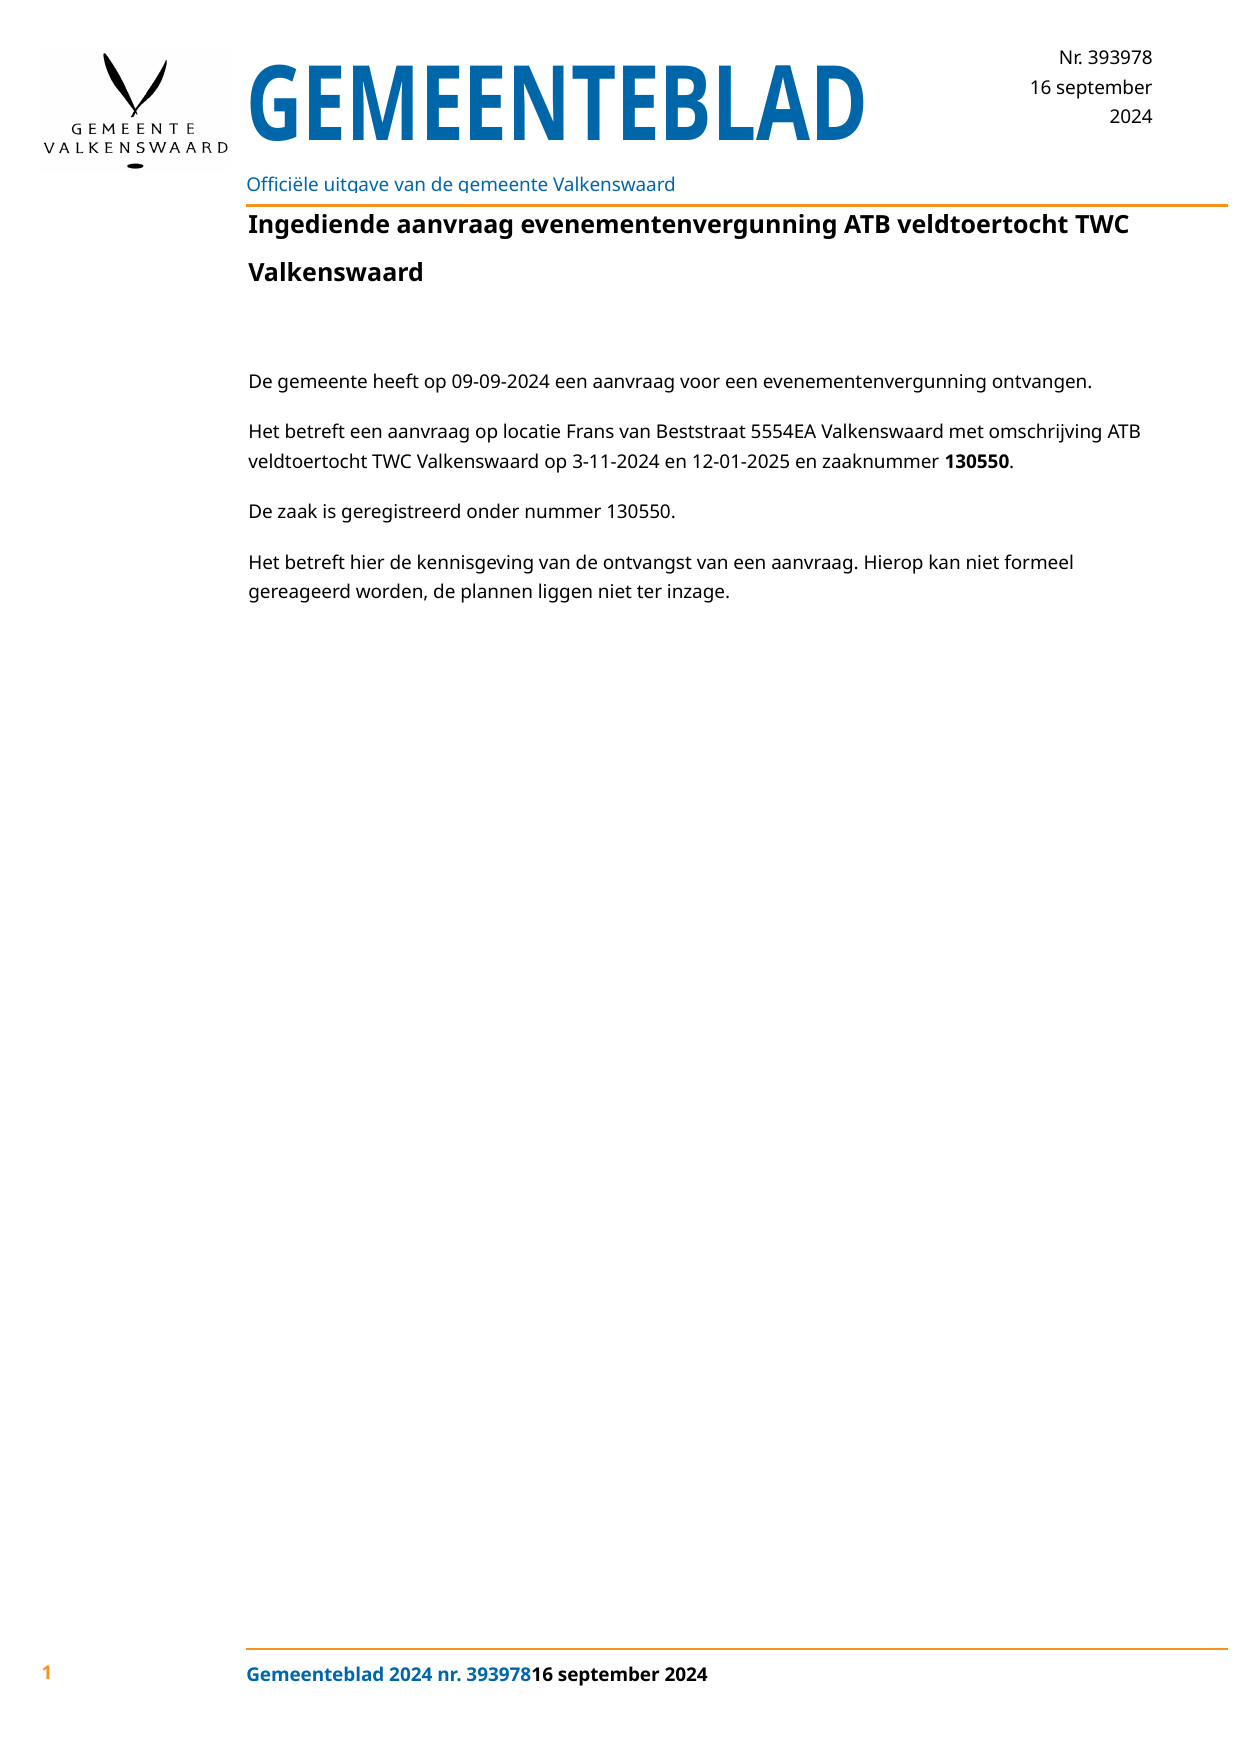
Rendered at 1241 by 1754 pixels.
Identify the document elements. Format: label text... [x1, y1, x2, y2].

text De zaak is geregistreerd onder nummer 130550. [248, 499, 1152, 524]
text Het betreft hier de kennisgeving van de ontvangst van een aanvraag. Hierop kan niet formeel gereageerd worden, de plannen liggen niet ter inzage. [248, 549, 1152, 604]
text Het betreft een aanvraag op locatie Frans van Beststraat 5554EA Valkenswaard met omschrijving ATB veldtoertocht TWC Valkenswaard op 3-11-2024 en 12-01-2025 en zaaknummer 130550. [248, 419, 1152, 474]
text Ingediende aanvraag evenementenvergunning ATB veldtoertocht TWC Valkenswaard [248, 207, 1152, 288]
picture [41, 47, 231, 172]
text De gemeente heeft op 09-09-2024 een aanvraag voor een evenementenvergunning ontvangen. [248, 368, 1152, 394]
